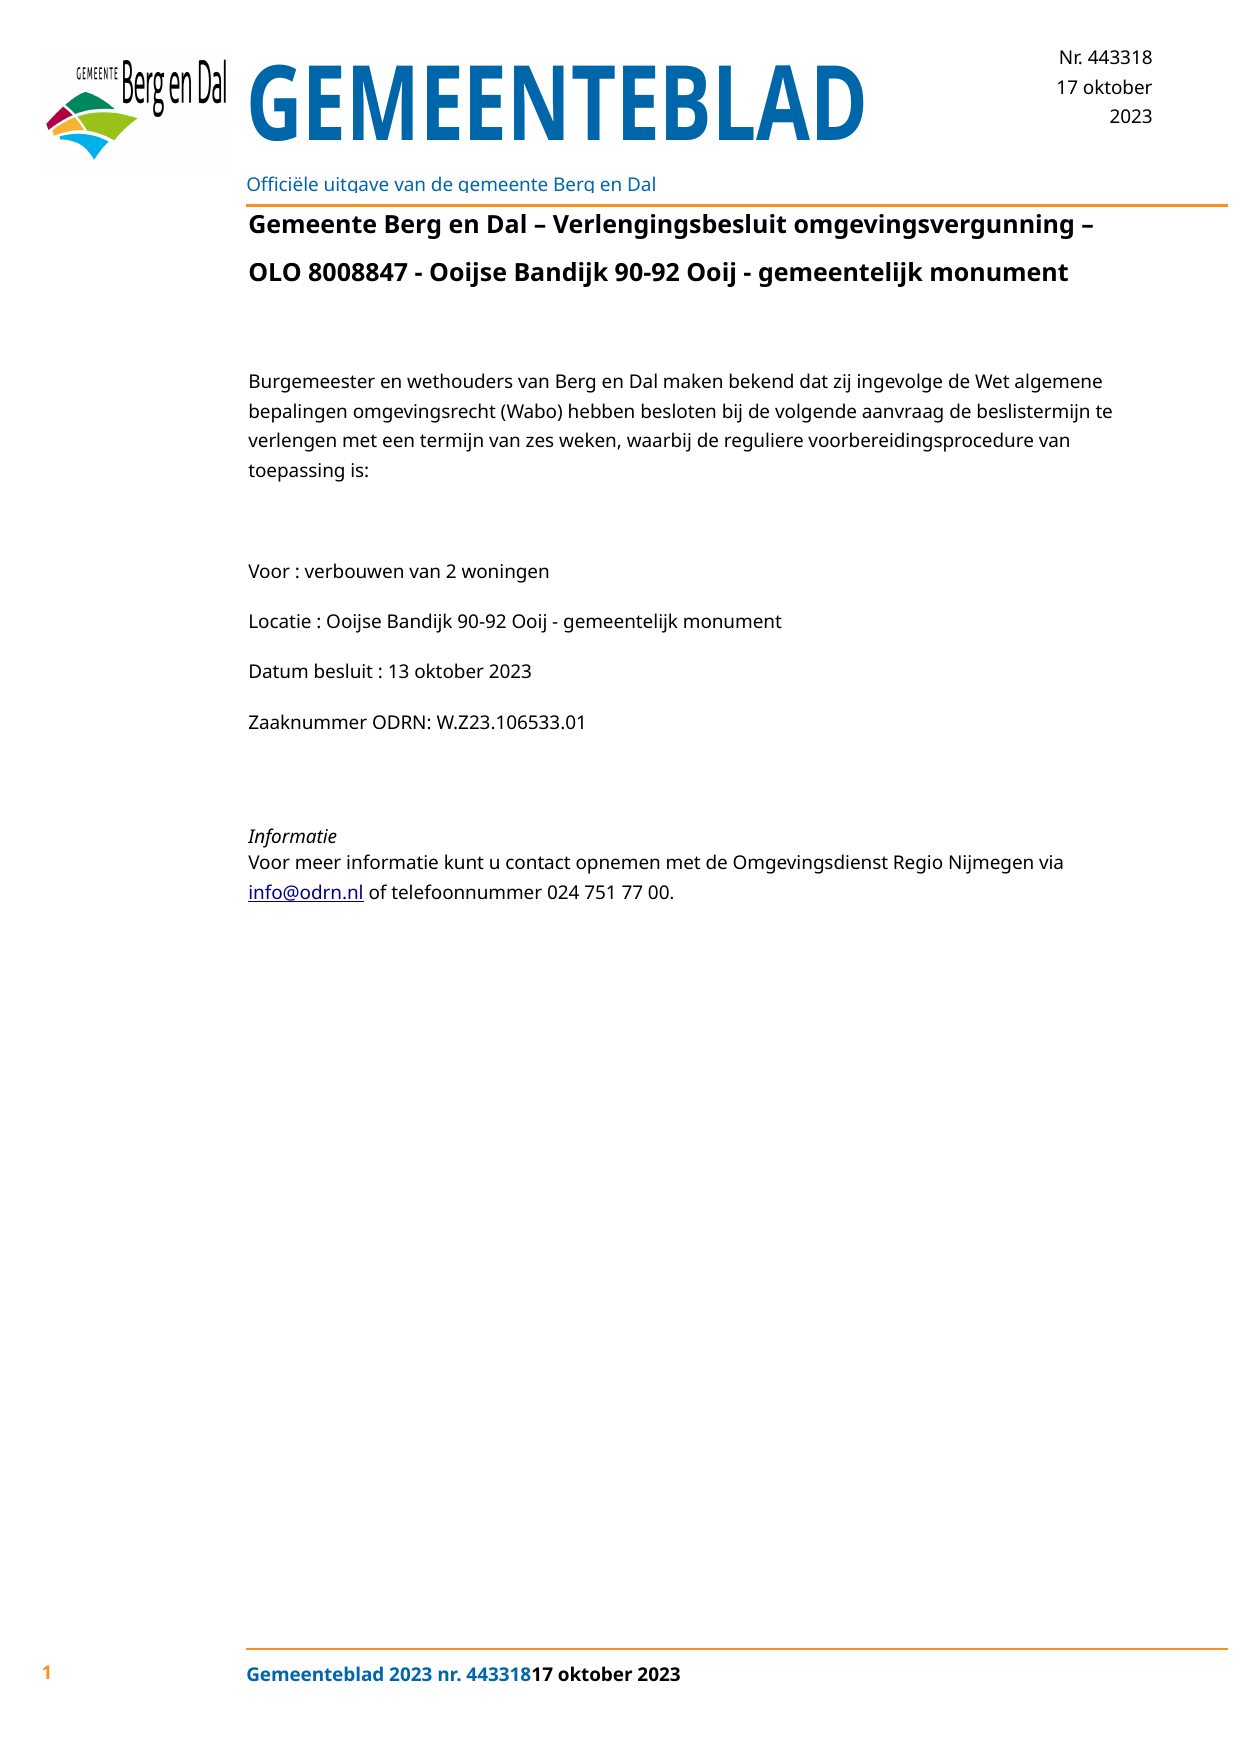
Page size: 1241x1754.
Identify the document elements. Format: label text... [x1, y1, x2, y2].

picture [41, 47, 231, 172]
text Voor meer informatie kunt u contact opnemen met de Omgevingsdienst Regio Nijmegen via info@odrn.nl of telefoonnummer 024 751 77 00. [248, 849, 1152, 904]
text Informatie [248, 823, 1152, 849]
text Gemeente Berg en Dal – Verlengingsbesluit omgevingsvergunning – OLO 8008847 - Ooijse Bandijk 90-92 Ooij - gemeentelijk monument [248, 207, 1152, 288]
text Datum besluit : 13 oktober 2023 [248, 659, 1152, 684]
text Burgemeester en wethouders van Berg en Dal maken bekend dat zij ingevolge de Wet algemene bepalingen omgevingsrecht (Wabo) hebben besloten bij de volgende aanvraag de beslistermijn te verlengen met een termijn van zes weken, waarbij de reguliere voorbereidingsprocedure van toepassing is: [248, 368, 1152, 483]
text Locatie : Ooijse Bandijk 90-92 Ooij - gemeentelijk monument [248, 608, 1152, 634]
text Zaaknummer ODRN: W.Z23.106533.01 [248, 709, 1152, 735]
text Voor : verbouwen van 2 woningen [248, 558, 1152, 584]
